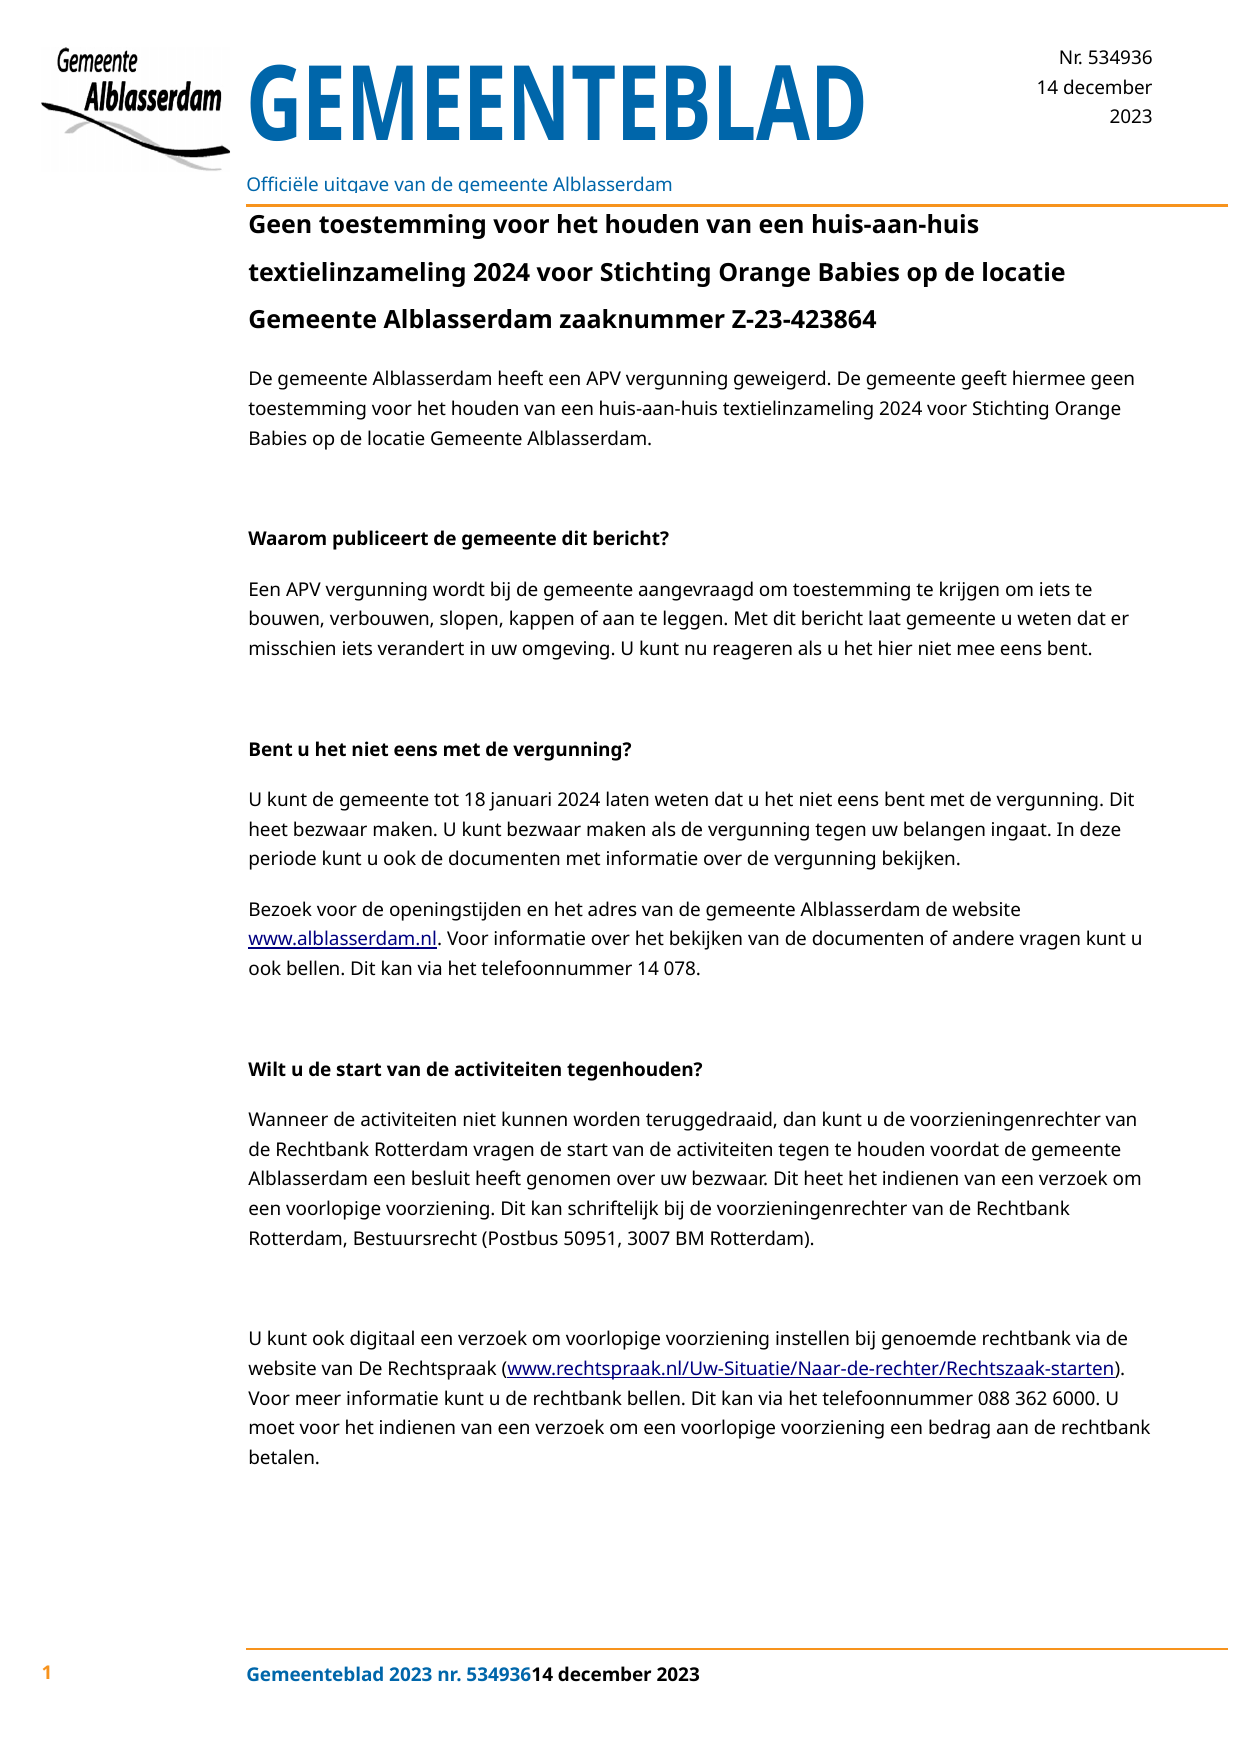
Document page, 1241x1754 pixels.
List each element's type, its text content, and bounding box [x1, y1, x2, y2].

text Bent u het niet eens met de vergunning? [248, 736, 1152, 762]
picture [41, 47, 231, 172]
text De gemeente Alblasserdam heeft een APV vergunning geweigerd. De gemeente geeft hiermee geen toestemming voor het houden van een huis-aan-huis textielinzameling 2024 voor Stichting Orange Babies op de locatie Gemeente Alblasserdam. [248, 366, 1152, 450]
text Geen toestemming voor het houden van een huis-aan-huis textielinzameling 2024 voor Stichting Orange Babies op de locatie Gemeente Alblasserdam zaaknummer Z-23-423864 [248, 207, 1152, 336]
text Bezoek voor de openingstijden en het adres van de gemeente Alblasserdam de website www.alblasserdam.nl. Voor informatie over het bekijken van de documenten of andere vragen kunt u ook bellen. Dit kan via het telefoonnummer 14 078. [248, 896, 1152, 981]
text Waarom publiceert de gemeente dit bericht? [248, 526, 1152, 551]
text Een APV vergunning wordt bij de gemeente aangevraagd om toestemming te krijgen om iets te bouwen, verbouwen, slopen, kappen of aan te leggen. Met dit bericht laat gemeente u weten dat er misschien iets verandert in uw omgeving. U kunt nu reageren als u het hier niet mee eens bent. [248, 576, 1152, 661]
text Wilt u de start van de activiteiten tegenhouden? [248, 1056, 1152, 1082]
text U kunt ook digitaal een verzoek om voorlopige voorziening instellen bij genoemde rechtbank via de website van De Rechtspraak (www.rechtspraak.nl/Uw-Situatie/Naar-de-rechter/Rechtszaak-starten). Voor meer informatie kunt u de rechtbank bellen. Dit kan via het telefoonnummer 088 362 6000. U moet voor het indienen van een verzoek om een voorlopige voorziening een bedrag aan de rechtbank betalen. [248, 1326, 1152, 1469]
text Wanneer de activiteiten niet kunnen worden teruggedraaid, dan kunt u de voorzieningenrechter van de Rechtbank Rotterdam vragen de start van de activiteiten tegen te houden voordat de gemeente Alblasserdam een besluit heeft genomen over uw bezwaar. Dit heet het indienen van een verzoek om een voorlopige voorziening. Dit kan schriftelijk bij de voorzieningenrechter van de Rechtbank Rotterdam, Bestuursrecht (Postbus 50951, 3007 BM Rotterdam). [248, 1106, 1152, 1250]
text U kunt de gemeente tot 18 januari 2024 laten weten dat u het niet eens bent met de vergunning. Dit heet bezwaar maken. U kunt bezwaar maken als de vergunning tegen uw belangen ingaat. In deze periode kunt u ook de documenten met informatie over de vergunning bekijken. [248, 786, 1152, 871]
